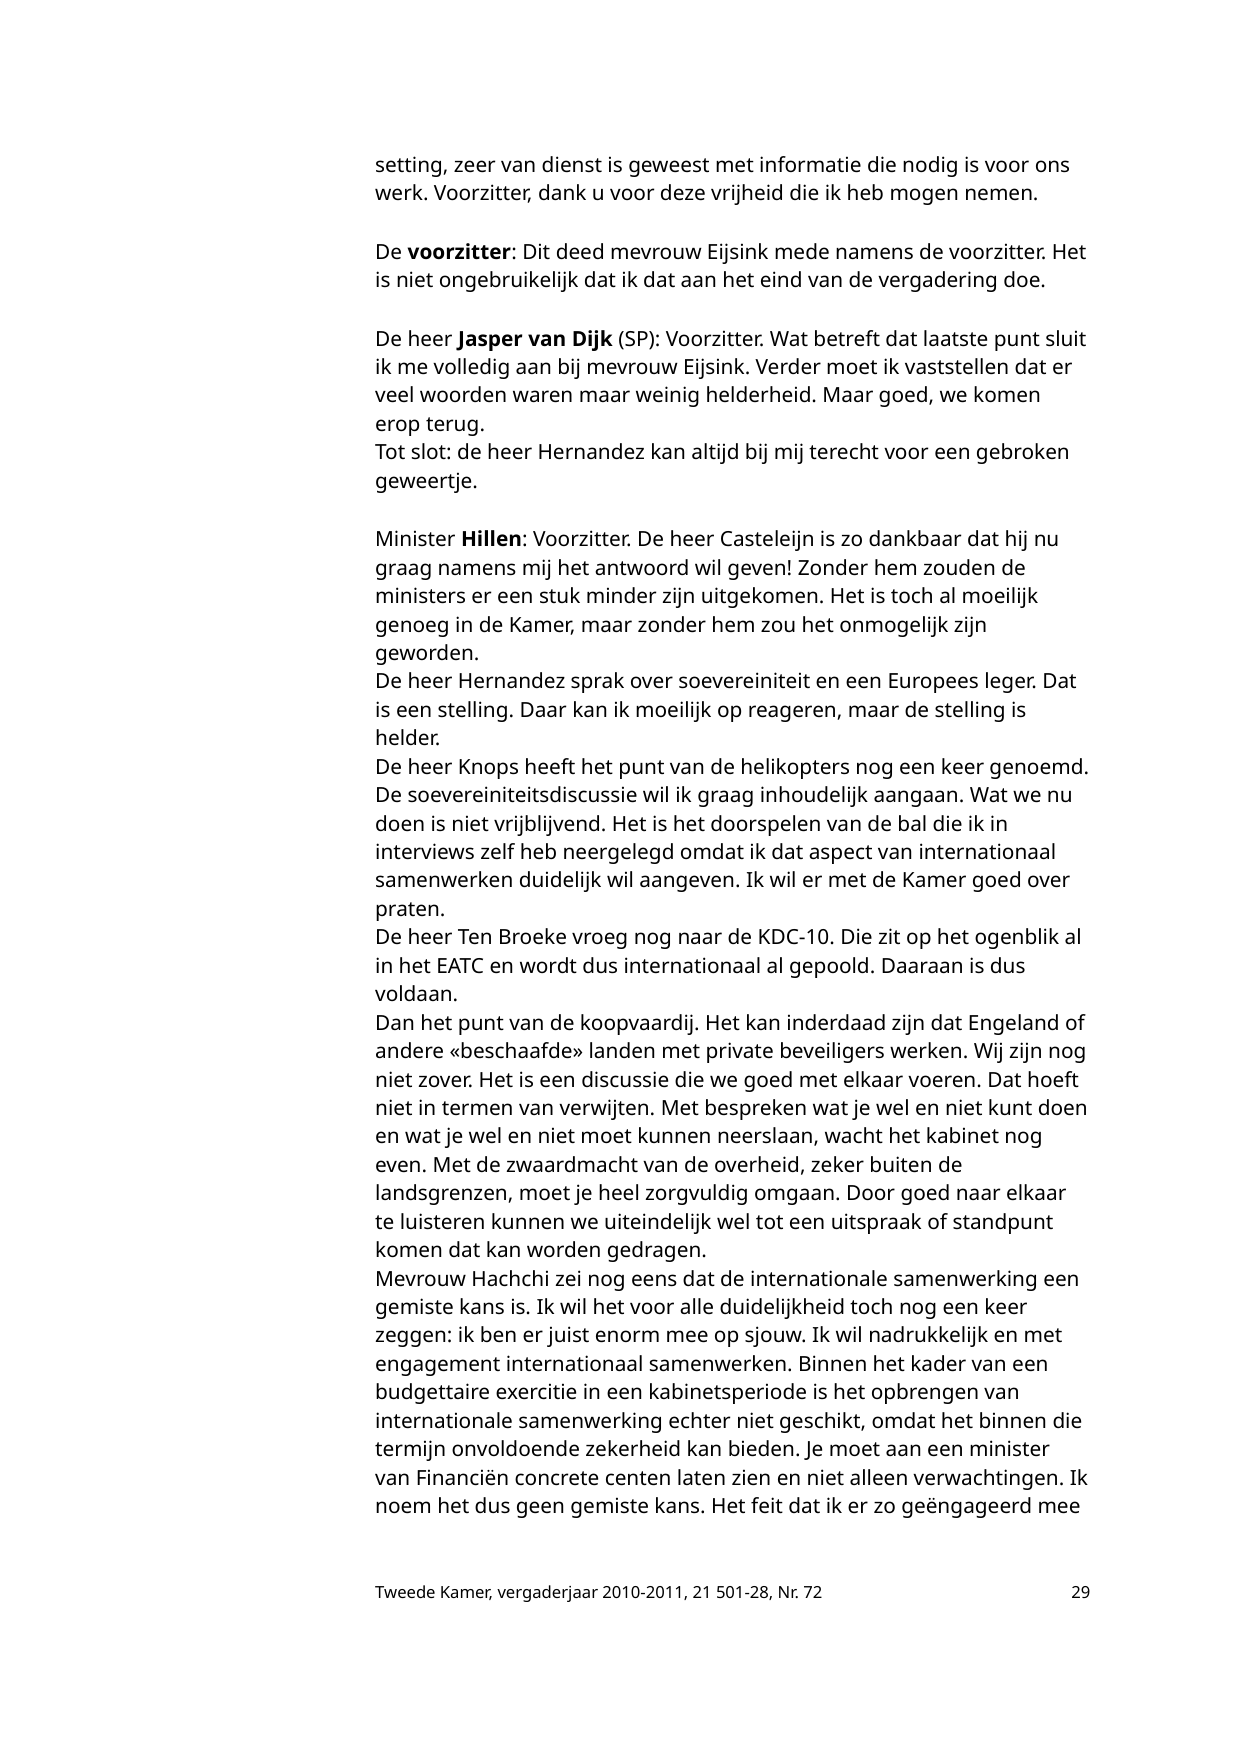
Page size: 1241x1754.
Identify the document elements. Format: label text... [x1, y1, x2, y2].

text De heer Hernandez sprak over soevereiniteit en een Europees leger. Dat is een stelling. Daar kan ik moeilijk op reageren, maar de stelling is helder. [375, 667, 1090, 752]
text Minister Hillen: Voorzitter. De heer Casteleijn is zo dankbaar dat hij nu graag namens mij het antwoord wil geven! Zonder hem zouden de ministers er een stuk minder zijn uitgekomen. Het is toch al moeilijk genoeg in de Kamer, maar zonder hem zou het onmogelijk zijn geworden. [375, 524, 1090, 667]
text De heer Knops heeft het punt van de helikopters nog een keer genoemd. [375, 752, 1090, 780]
text setting, zeer van dienst is geweest met informatie die nodig is voor ons werk. Voorzitter, dank u voor deze vrijheid die ik heb mogen nemen. [375, 150, 1090, 207]
text Tot slot: de heer Hernandez kan altijd bij mij terecht voor een gebroken geweertje. [375, 437, 1090, 494]
text De soevereiniteitsdiscussie wil ik graag inhoudelijk aangaan. Wat we nu doen is niet vrijblijvend. Het is het doorspelen van de bal die ik in interviews zelf heb neergelegd omdat ik dat aspect van internationaal samenwerken duidelijk wil aangeven. Ik wil er met de Kamer goed over praten. [375, 780, 1090, 922]
text De voorzitter: Dit deed mevrouw Eijsink mede namens de voorzitter. Het is niet ongebruikelijk dat ik dat aan het eind van de vergadering doe. [375, 237, 1090, 294]
text De heer Ten Broeke vroeg nog naar de KDC-10. Die zit op het ogenblik al in het EATC en wordt dus internationaal al gepoold. Daaraan is dus voldaan. [375, 922, 1090, 1008]
text Mevrouw Hachchi zei nog eens dat de internationale samenwerking een gemiste kans is. Ik wil het voor alle duidelijkheid toch nog een keer zeggen: ik ben er juist enorm mee op sjouw. Ik wil nadrukkelijk en met engagement internationaal samenwerken. Binnen het kader van een budgettaire exercitie in een kabinetsperiode is het opbrengen van internationale samenwerking echter niet geschikt, omdat het binnen die termijn onvoldoende zekerheid kan bieden. Je moet aan een minister van Financiën concrete centen laten zien en niet alleen verwachtingen. Ik noem het dus geen gemiste kans. Het feit dat ik er zo geëngageerd mee [375, 1264, 1090, 1520]
text Dan het punt van de koopvaardij. Het kan inderdaad zijn dat Engeland of andere «beschaafde» landen met private beveiligers werken. Wij zijn nog niet zover. Het is een discussie die we goed met elkaar voeren. Dat hoeft niet in termen van verwijten. Met bespreken wat je wel en niet kunt doen en wat je wel en niet moet kunnen neerslaan, wacht het kabinet nog even. Met de zwaardmacht van de overheid, zeker buiten de landsgrenzen, moet je heel zorgvuldig omgaan. Door goed naar elkaar te luisteren kunnen we uiteindelijk wel tot een uitspraak of standpunt komen dat kan worden gedragen. [375, 1008, 1090, 1264]
text De heer Jasper van Dijk (SP): Voorzitter. Wat betreft dat laatste punt sluit ik me volledig aan bij mevrouw Eijsink. Verder moet ik vaststellen dat er veel woorden waren maar weinig helderheid. Maar goed, we komen erop terug. [375, 324, 1090, 437]
